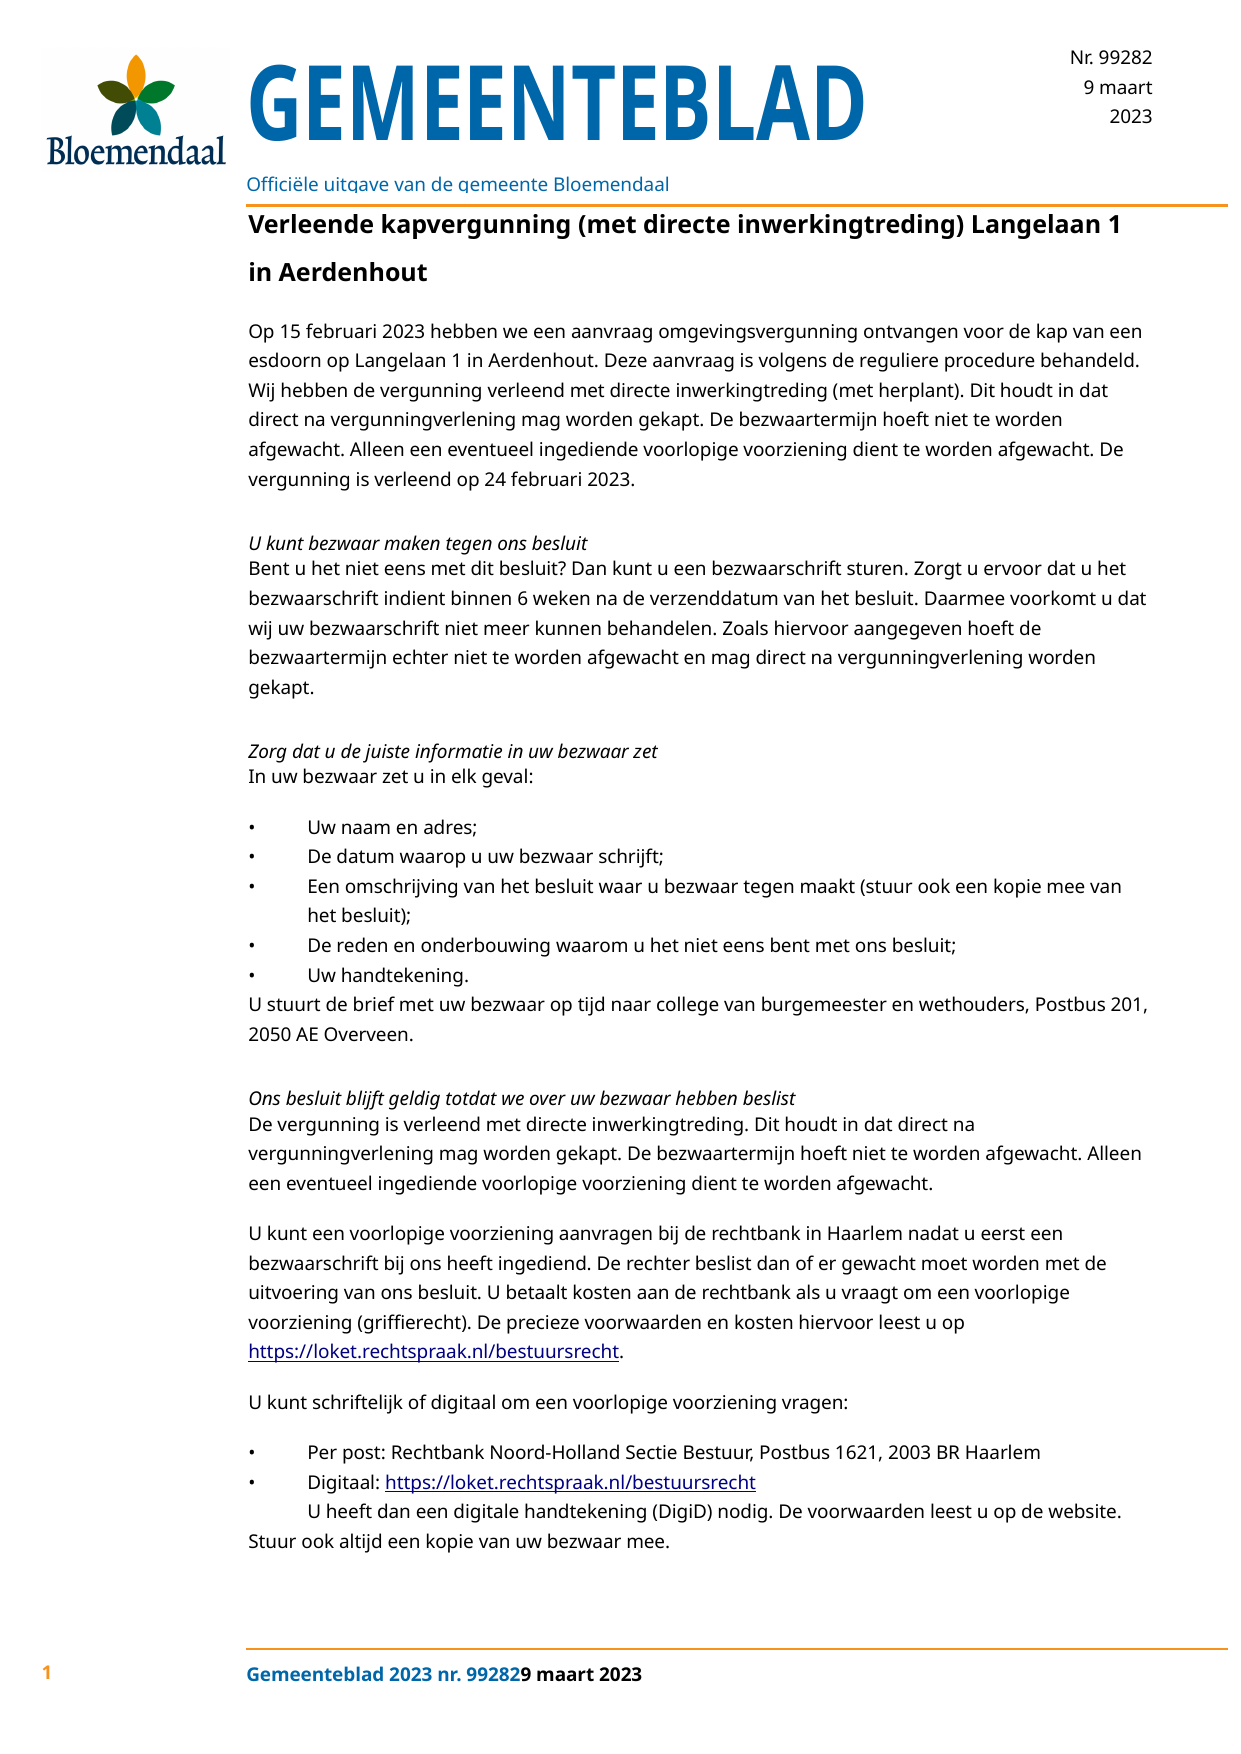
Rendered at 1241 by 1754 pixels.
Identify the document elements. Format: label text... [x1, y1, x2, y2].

text U kunt bezwaar maken tegen ons besluit [248, 530, 1152, 556]
list Uw naam en adres; [248, 814, 1152, 840]
text Zorg dat u de juiste informatie in uw bezwaar zet [248, 738, 1152, 763]
text U stuurt de brief met uw bezwaar op tijd naar college van burgemeester en wethouders, Postbus 201, 2050 AE Overveen. [248, 991, 1152, 1047]
text U kunt een voorlopige voorziening aanvragen bij de rechtbank in Haarlem nadat u eerst een bezwaarschrift bij ons heeft ingediend. De rechter beslist dan of er gewacht moet worden met de uitvoering van ons besluit. U betaalt kosten aan de rechtbank als u vraagt om een voorlopige voorziening (griffierecht). De precieze voorwaarden en kosten hiervoor leest u op https://loket.rechtspraak.nl/bestuursrecht. [248, 1220, 1152, 1364]
text Op 15 februari 2023 hebben we een aanvraag omgevingsvergunning ontvangen voor de kap van een esdoorn op Langelaan 1 in Aerdenhout. Deze aanvraag is volgens de reguliere procedure behandeld. Wij hebben de vergunning verleend met directe inwerkingtreding (met herplant). Dit houdt in dat direct na vergunningverlening mag worden gekapt. De bezwaartermijn hoeft niet te worden afgewacht. Alleen een eventueel ingediende voorlopige voorziening dient te worden afgewacht. De vergunning is verleend op 24 februari 2023. [248, 318, 1152, 492]
list U heeft dan een digitale handtekening (DigiD) nodig. De voorwaarden leest u op de website. [248, 1499, 1152, 1524]
text Bent u het niet eens met dit besluit? Dan kunt u een bezwaarschrift sturen. Zorgt u ervoor dat u het bezwaarschrift indient binnen 6 weken na de verzenddatum van het besluit. Daarmee voorkomt u dat wij uw bezwaarschrift niet meer kunnen behandelen. Zoals hiervoor aangegeven hoeft de bezwaartermijn echter niet te worden afgewacht en mag direct na vergunningverlening worden gekapt. [248, 556, 1152, 699]
text Ons besluit blijft geldig totdat we over uw bezwaar hebben beslist [248, 1085, 1152, 1111]
text De vergunning is verleend met directe inwerkingtreding. Dit houdt in dat direct na vergunningverlening mag worden gekapt. De bezwaartermijn hoeft niet te worden afgewacht. Alleen een eventueel ingediende voorlopige voorziening dient te worden afgewacht. [248, 1111, 1152, 1196]
text Stuur ook altijd een kopie van uw bezwaar mee. [248, 1528, 1152, 1554]
list De datum waarop u uw bezwaar schrijft; [248, 843, 1152, 869]
list Digitaal: https://loket.rechtspraak.nl/bestuursrecht [248, 1469, 1152, 1495]
list Per post: Rechtbank Noord-Holland Sectie Bestuur, Postbus 1621, 2003 BR Haarlem [248, 1439, 1152, 1465]
list Uw handtekening. [248, 962, 1152, 988]
list De reden en onderbouwing waarom u het niet eens bent met ons besluit; [248, 932, 1152, 958]
picture [41, 47, 231, 172]
text U kunt schriftelijk of digitaal om een voorlopige voorziening vragen: [248, 1389, 1152, 1415]
list Een omschrijving van het besluit waar u bezwaar tegen maakt (stuur ook een kopie mee van het besluit); [248, 873, 1152, 928]
text In uw bezwaar zet u in elk geval: [248, 763, 1152, 789]
text Verleende kapvergunning (met directe inwerkingtreding) Langelaan 1 in Aerdenhout [248, 207, 1152, 288]
